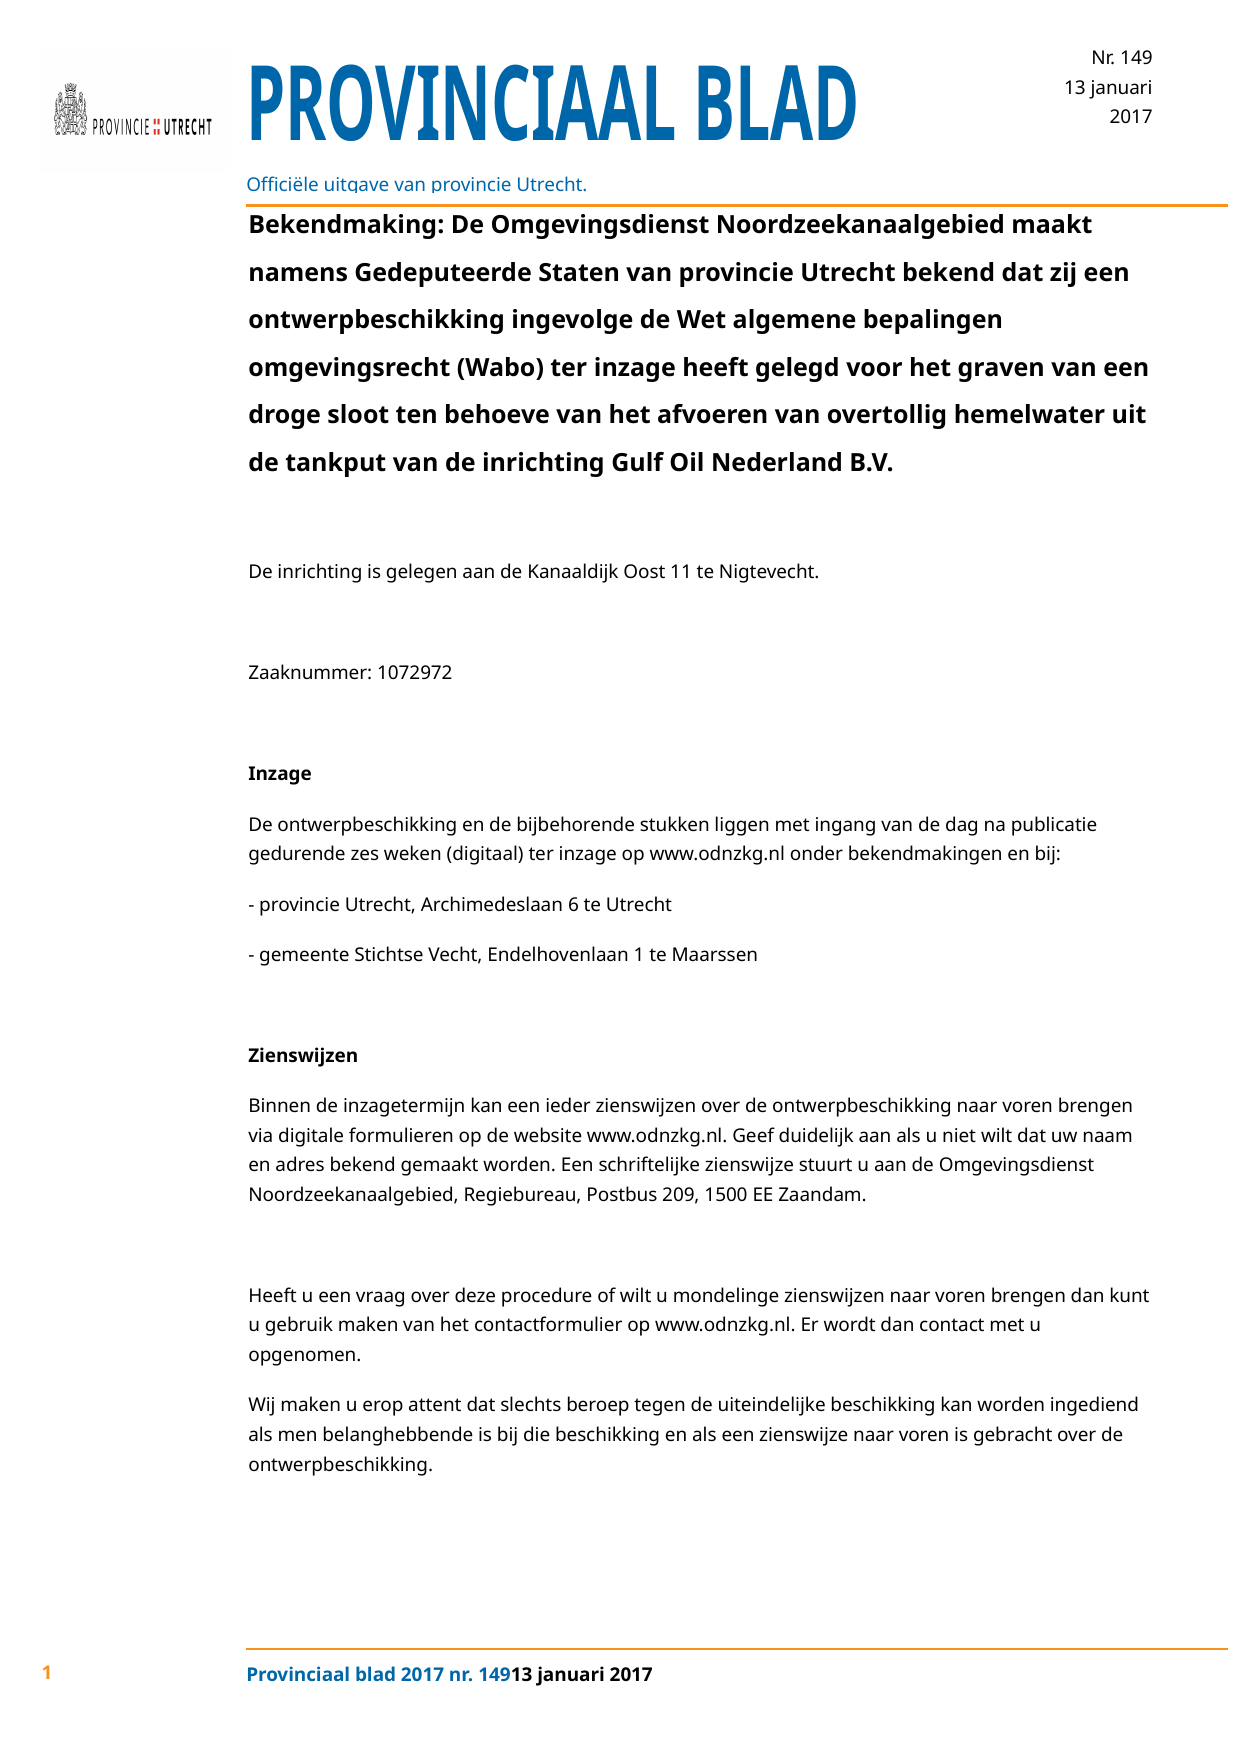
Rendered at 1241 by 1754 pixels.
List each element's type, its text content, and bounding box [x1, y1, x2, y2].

text Wij maken u erop attent dat slechts beroep tegen de uiteindelijke beschikking kan worden ingediend als men belanghebbende is bij die beschikking en als een zienswijze naar voren is gebracht over de ontwerpbeschikking. [248, 1392, 1152, 1477]
text Inzage [248, 760, 1152, 786]
text Heeft u een vraag over deze procedure of wilt u mondelinge zienswijzen naar voren brengen dan kunt u gebruik maken van het contactformulier op www.odnzkg.nl. Er wordt dan contact met u opgenomen. [248, 1282, 1152, 1367]
text - gemeente Stichtse Vecht, Endelhovenlaan 1 te Maarssen [248, 941, 1152, 967]
text De ontwerpbeschikking en de bijbehorende stukken liggen met ingang van de dag na publicatie gedurende zes weken (digitaal) ter inzage op www.odnzkg.nl onder bekendmakingen en bij: [248, 811, 1152, 866]
text Binnen de inzagetermijn kan een ieder zienswijzen over de ontwerpbeschikking naar voren brengen via digitale formulieren op de website www.odnzkg.nl. Geef duidelijk aan als u niet wilt dat uw naam en adres bekend gemaakt worden. Een schriftelijke zienswijze stuurt u aan de Omgevingsdienst Noordzeekanaalgebied, Regiebureau, Postbus 209, 1500 EE Zaandam. [248, 1092, 1152, 1207]
text - provincie Utrecht, Archimedeslaan 6 te Utrecht [248, 891, 1152, 917]
text Bekendmaking: De Omgevingsdienst Noordzeekanaalgebied maakt namens Gedeputeerde Staten van provincie Utrecht bekend dat zij een ontwerpbeschikking ingevolge de Wet algemene bepalingen omgevingsrecht (Wabo) ter inzage heeft gelegd voor het graven van een droge sloot ten behoeve van het afvoeren van overtollig hemelwater uit de tankput van de inrichting Gulf Oil Nederland B.V. [248, 207, 1152, 479]
text Zienswijzen [248, 1042, 1152, 1068]
text De inrichting is gelegen aan de Kanaaldijk Oost 11 te Nigtevecht. [248, 559, 1152, 584]
picture [41, 47, 231, 172]
text Zaaknummer: 1072972 [248, 659, 1152, 685]
